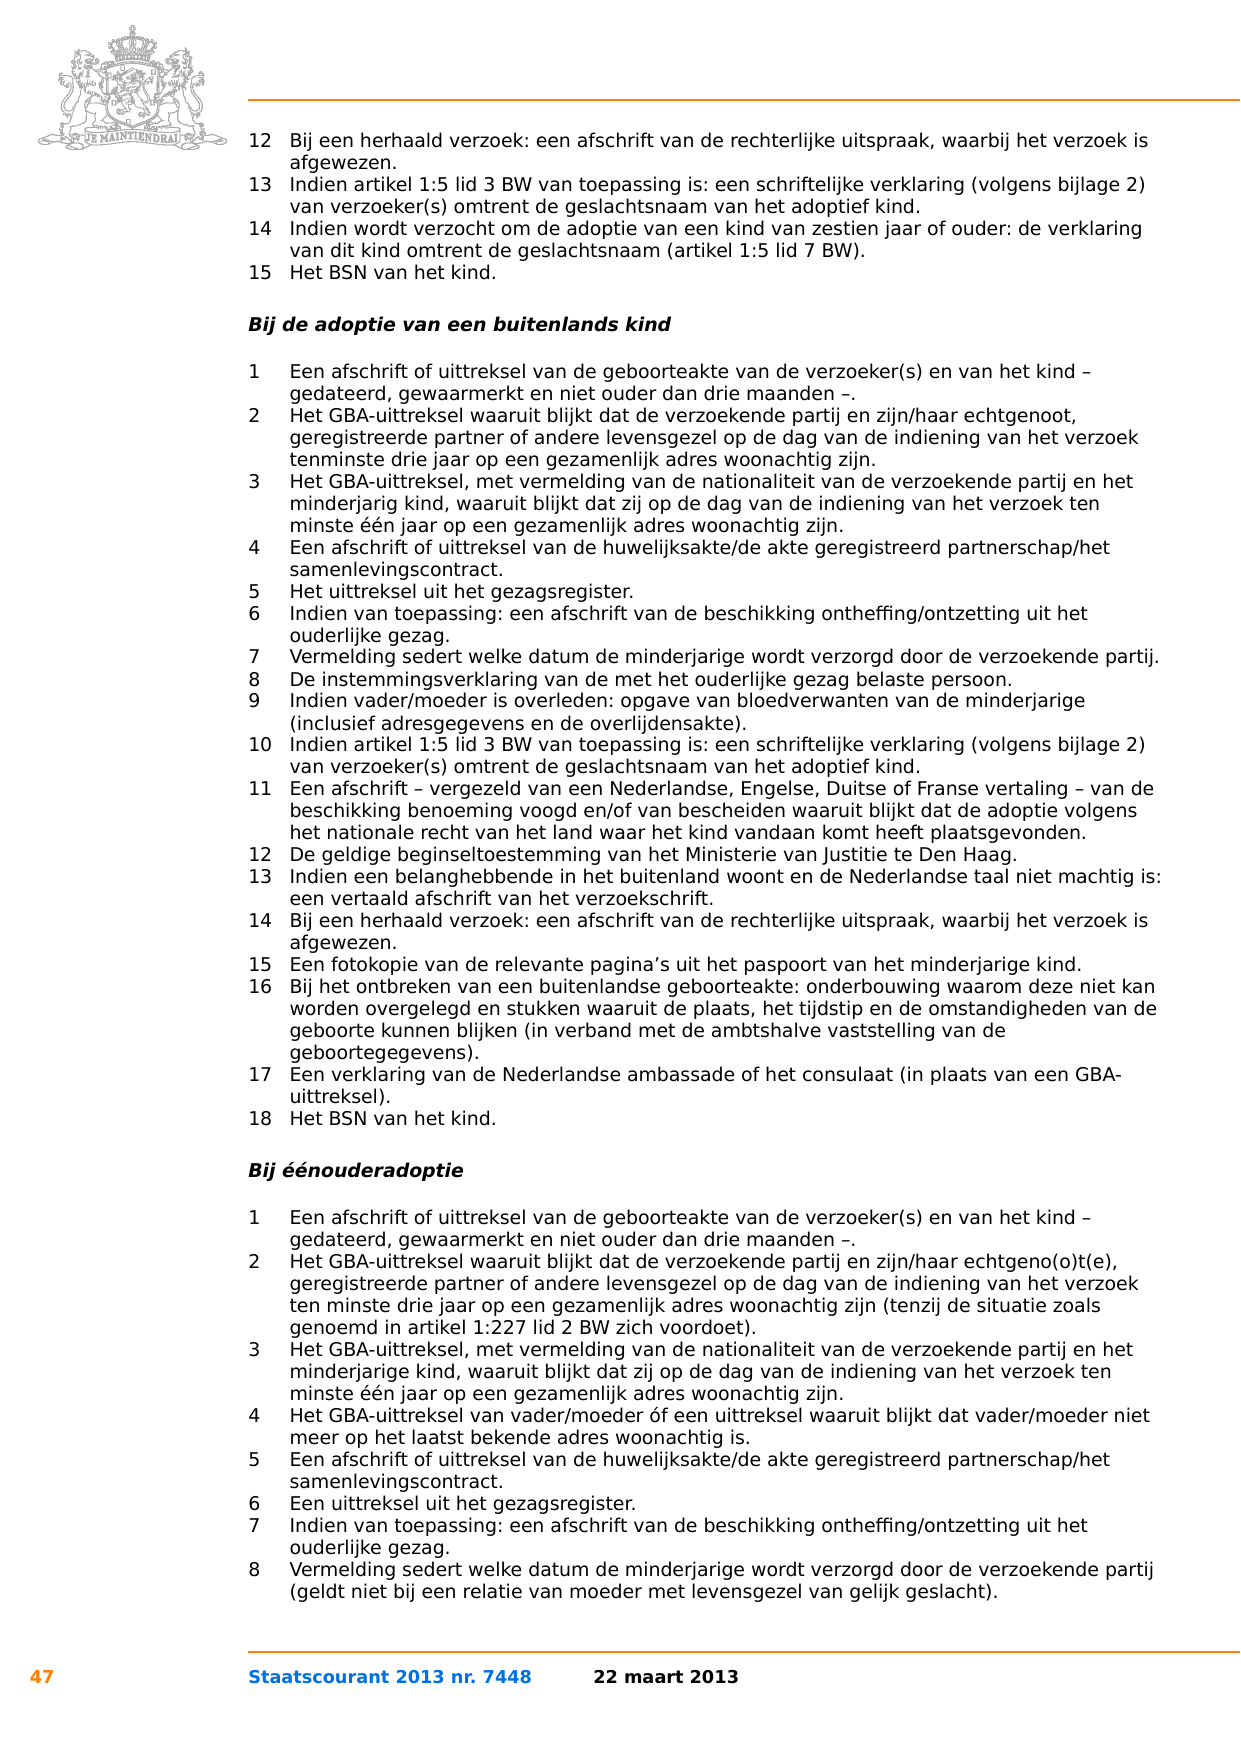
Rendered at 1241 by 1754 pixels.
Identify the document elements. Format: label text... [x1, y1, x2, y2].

text 6 Indien van toepassing: een afschrift van de beschikking ontheffing/ontzetting uit het ouderlijke gezag. [248, 602, 1163, 646]
text 3 Het GBA-uittreksel, met vermelding van de nationaliteit van de verzoekende partij en het minderjarig kind, waaruit blijkt dat zij op de dag van de indiening van het verzoek ten minste één jaar op een gezamenlijk adres woonachtig zijn. [248, 471, 1163, 537]
text 1 Een afschrift of uittreksel van de geboorteakte van de verzoeker(s) en van het kind – gedateerd, gewaarmerkt en niet ouder dan drie maanden –. [248, 361, 1163, 405]
text 15 Het BSN van het kind. [248, 262, 1163, 284]
text 1 Een afschrift of uittreksel van de geboorteakte van de verzoeker(s) en van het kind – gedateerd, gewaarmerkt en niet ouder dan drie maanden –. [248, 1207, 1163, 1251]
subtitle Bij de adoptie van een buitenlands kind [248, 314, 1163, 336]
text 4 Het GBA-uittreksel van vader/moeder óf een uittreksel waaruit blijkt dat vader/moeder niet meer op het laatst bekende adres woonachtig is. [248, 1405, 1163, 1449]
text 14 Bij een herhaald verzoek: een afschrift van de rechterlijke uitspraak, waarbij het verzoek is afgewezen. [248, 910, 1163, 954]
text 18 Het BSN van het kind. [248, 1108, 1163, 1130]
text 16 Bij het ontbreken van een buitenlandse geboorteakte: onderbouwing waarom deze niet kan worden overgelegd en stukken waaruit de plaats, het tijdstip en de omstandigheden van de geboorte kunnen blijken (in verband met de ambtshalve vaststelling van de geboortegegevens). [248, 976, 1163, 1064]
subtitle Bij éénouderadoptie [248, 1160, 1163, 1182]
picture [38, 25, 227, 150]
text 17 Een verklaring van de Nederlandse ambassade of het consulaat (in plaats van een GBA-uittreksel). [248, 1064, 1163, 1108]
text 14 Indien wordt verzocht om de adoptie van een kind van zestien jaar of ouder: de verklaring van dit kind omtrent de geslachtsnaam (artikel 1:5 lid 7 BW). [248, 218, 1163, 262]
text 13 Indien een belanghebbende in het buitenland woont en de Nederlandse taal niet machtig is: een vertaald afschrift van het verzoekschrift. [248, 866, 1163, 910]
text 6 Een uittreksel uit het gezagsregister. [248, 1493, 1163, 1515]
text 4 Een afschrift of uittreksel van de huwelijksakte/de akte geregistreerd partnerschap/het samenlevingscontract. [248, 537, 1163, 581]
text 8 De instemmingsverklaring van de met het ouderlijke gezag belaste persoon. [248, 668, 1163, 690]
text 7 Indien van toepassing: een afschrift van de beschikking ontheffing/ontzetting uit het ouderlijke gezag. [248, 1515, 1163, 1559]
text 12 De geldige beginseltoestemming van het Ministerie van Justitie te Den Haag. [248, 844, 1163, 866]
text 12 Bij een herhaald verzoek: een afschrift van de rechterlijke uitspraak, waarbij het verzoek is afgewezen. [248, 130, 1163, 174]
text 5 Het uittreksel uit het gezagsregister. [248, 581, 1163, 602]
text 7 Vermelding sedert welke datum de minderjarige wordt verzorgd door de verzoekende partij. [248, 646, 1163, 668]
text 2 Het GBA-uittreksel waaruit blijkt dat de verzoekende partij en zijn/haar echtgeno(o)t(e), geregistreerde partner of andere levensgezel op de dag van de indiening van het verzoek ten minste drie jaar op een gezamenlijk adres woonachtig zijn (tenzij de situatie zoals genoemd in artikel 1:227 lid 2 BW zich voordoet). [248, 1251, 1163, 1339]
text 10 Indien artikel 1:5 lid 3 BW van toepassing is: een schriftelijke verklaring (volgens bijlage 2) van verzoeker(s) omtrent de geslachtsnaam van het adoptief kind. [248, 734, 1163, 778]
text 3 Het GBA-uittreksel, met vermelding van de nationaliteit van de verzoekende partij en het minderjarige kind, waaruit blijkt dat zij op de dag van de indiening van het verzoek ten minste één jaar op een gezamenlijk adres woonachtig zijn. [248, 1339, 1163, 1405]
text 11 Een afschrift – vergezeld van een Nederlandse, Engelse, Duitse of Franse vertaling – van de beschikking benoeming voogd en/of van bescheiden waaruit blijkt dat de adoptie volgens het nationale recht van het land waar het kind vandaan komt heeft plaatsgevonden. [248, 778, 1163, 844]
text 5 Een afschrift of uittreksel van de huwelijksakte/de akte geregistreerd partnerschap/het samenlevingscontract. [248, 1449, 1163, 1493]
text 8 Vermelding sedert welke datum de minderjarige wordt verzorgd door de verzoekende partij (geldt niet bij een relatie van moeder met levensgezel van gelijk geslacht). [248, 1559, 1163, 1603]
text 13 Indien artikel 1:5 lid 3 BW van toepassing is: een schriftelijke verklaring (volgens bijlage 2) van verzoeker(s) omtrent de geslachtsnaam van het adoptief kind. [248, 174, 1163, 218]
text 2 Het GBA-uittreksel waaruit blijkt dat de verzoekende partij en zijn/haar echtgenoot, geregistreerde partner of andere levensgezel op de dag van de indiening van het verzoek tenminste drie jaar op een gezamenlijk adres woonachtig zijn. [248, 405, 1163, 471]
text 9 Indien vader/moeder is overleden: opgave van bloedverwanten van de minderjarige (inclusief adresgegevens en de overlijdensakte). [248, 690, 1163, 734]
text 15 Een fotokopie van de relevante pagina’s uit het paspoort van het minderjarige kind. [248, 954, 1163, 976]
